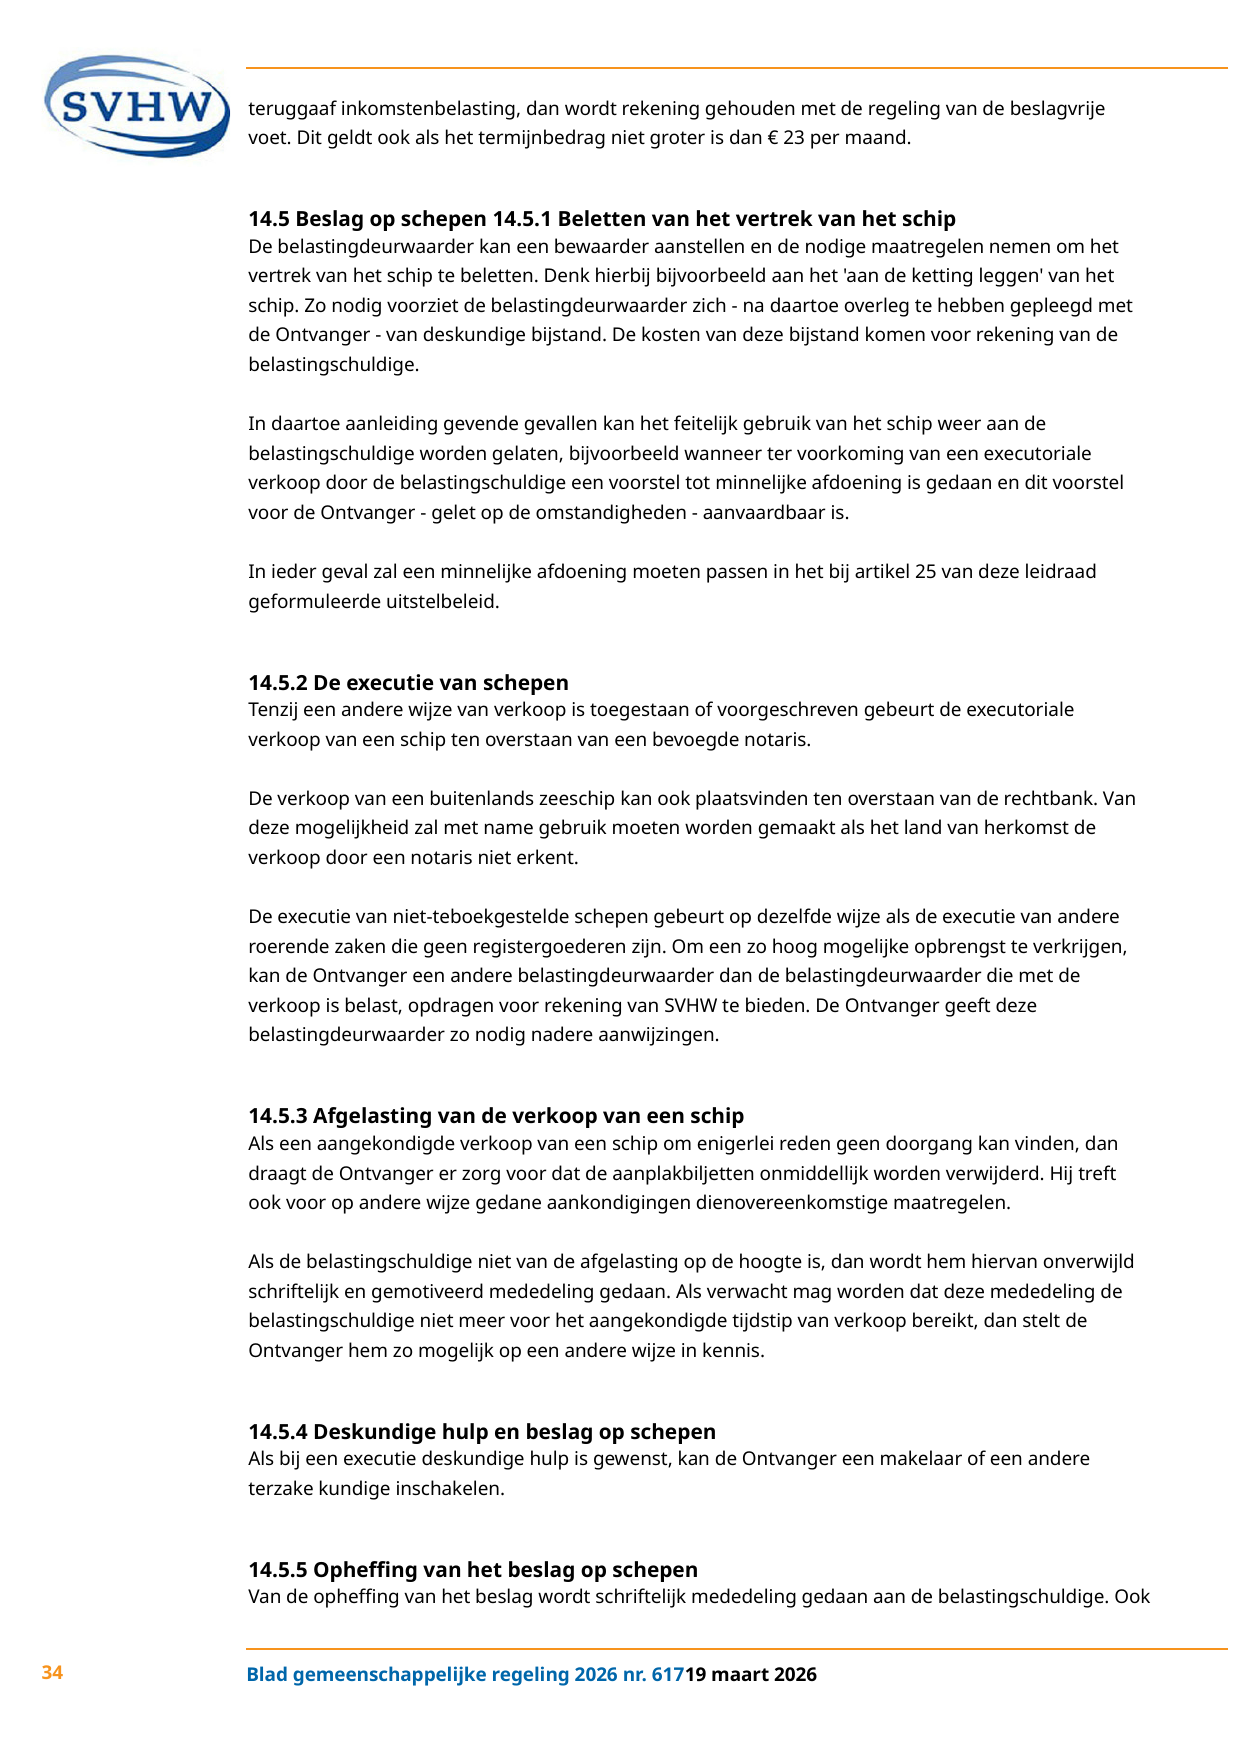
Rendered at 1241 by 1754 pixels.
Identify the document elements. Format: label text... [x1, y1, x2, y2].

text 14.5.2 De executie van schepen [248, 668, 1152, 696]
text In ieder geval zal een minnelijke afdoening moeten passen in het bij artikel 25 van deze leidraad geformuleerde uitstelbeleid. [248, 558, 1152, 613]
text De verkoop van een buitenlands zeeschip kan ook plaatsvinden ten overstaan van de rechtbank. Van deze mogelijkheid zal met name gebruik moeten worden gemaakt als het land van herkomst de verkoop door een notaris niet erkent. [248, 785, 1152, 870]
text 14.5.4 Deskundige hulp en beslag op schepen [248, 1417, 1152, 1446]
text In daartoe aanleiding gevende gevallen kan het feitelijk gebruik van het schip weer aan de belastingschuldige worden gelaten, bijvoorbeeld wanneer ter voorkoming van een executoriale verkoop door de belastingschuldige een voorstel tot minnelijke afdoening is gedaan en dit voorstel voor de Ontvanger - gelet op de omstandigheden - aanvaardbaar is. [248, 410, 1152, 525]
text teruggaaf inkomstenbelasting, dan wordt rekening gehouden met de regeling van de beslagvrije voet. Dit geldt ook als het termijnbedrag niet groter is dan € 23 per maand. [248, 95, 1152, 150]
text Tenzij een andere wijze van verkoop is toegestaan of voorgeschreven gebeurt de executoriale verkoop van een schip ten overstaan van een bevoegde notaris. [248, 696, 1152, 752]
text De executie van niet-teboekgestelde schepen gebeurt op dezelfde wijze als de executie van andere roerende zaken die geen registergoederen zijn. Om een zo hoog mogelijke opbrengst te verkrijgen, kan de Ontvanger een andere belastingdeurwaarder dan de belastingdeurwaarder die met de verkoop is belast, opdragen voor rekening van SVHW te bieden. De Ontvanger geeft deze belastingdeurwaarder zo nodig nadere aanwijzingen. [248, 903, 1152, 1047]
picture [41, 47, 231, 172]
text De belastingdeurwaarder kan een bewaarder aanstellen en de nodige maatregelen nemen om het vertrek van het schip te beletten. Denk hierbij bijvoorbeeld aan het 'aan de ketting leggen' van het schip. Zo nodig voorziet de belastingdeurwaarder zich - na daartoe overleg te hebben gepleegd met de Ontvanger - van deskundige bijstand. De kosten van deze bijstand komen voor rekening van de belastingschuldige. [248, 233, 1152, 377]
text 14.5 Beslag op schepen 14.5.1 Beletten van het vertrek van het schip [248, 204, 1152, 233]
text 14.5.5 Opheffing van het beslag op schepen [248, 1555, 1152, 1584]
text 14.5.3 Afgelasting van de verkoop van een schip [248, 1102, 1152, 1130]
text Als de belastingschuldige niet van de afgelasting op de hoogte is, dan wordt hem hiervan onverwijld schriftelijk en gemotiveerd mededeling gedaan. Als verwacht mag worden dat deze mededeling de belastingschuldige niet meer voor het aangekondigde tijdstip van verkoop bereikt, dan stelt de Ontvanger hem zo mogelijk op een andere wijze in kennis. [248, 1248, 1152, 1363]
text Van de opheffing van het beslag wordt schriftelijk mededeling gedaan aan de belastingschuldige. Ook [248, 1584, 1152, 1609]
text Als een aangekondigde verkoop van een schip om enigerlei reden geen doorgang kan vinden, dan draagt de Ontvanger er zorg voor dat de aanplakbiljetten onmiddellijk worden verwijderd. Hij treft ook voor op andere wijze gedane aankondigingen dienovereenkomstige maatregelen. [248, 1130, 1152, 1215]
text Als bij een executie deskundige hulp is gewenst, kan de Ontvanger een makelaar of een andere terzake kundige inschakelen. [248, 1446, 1152, 1501]
